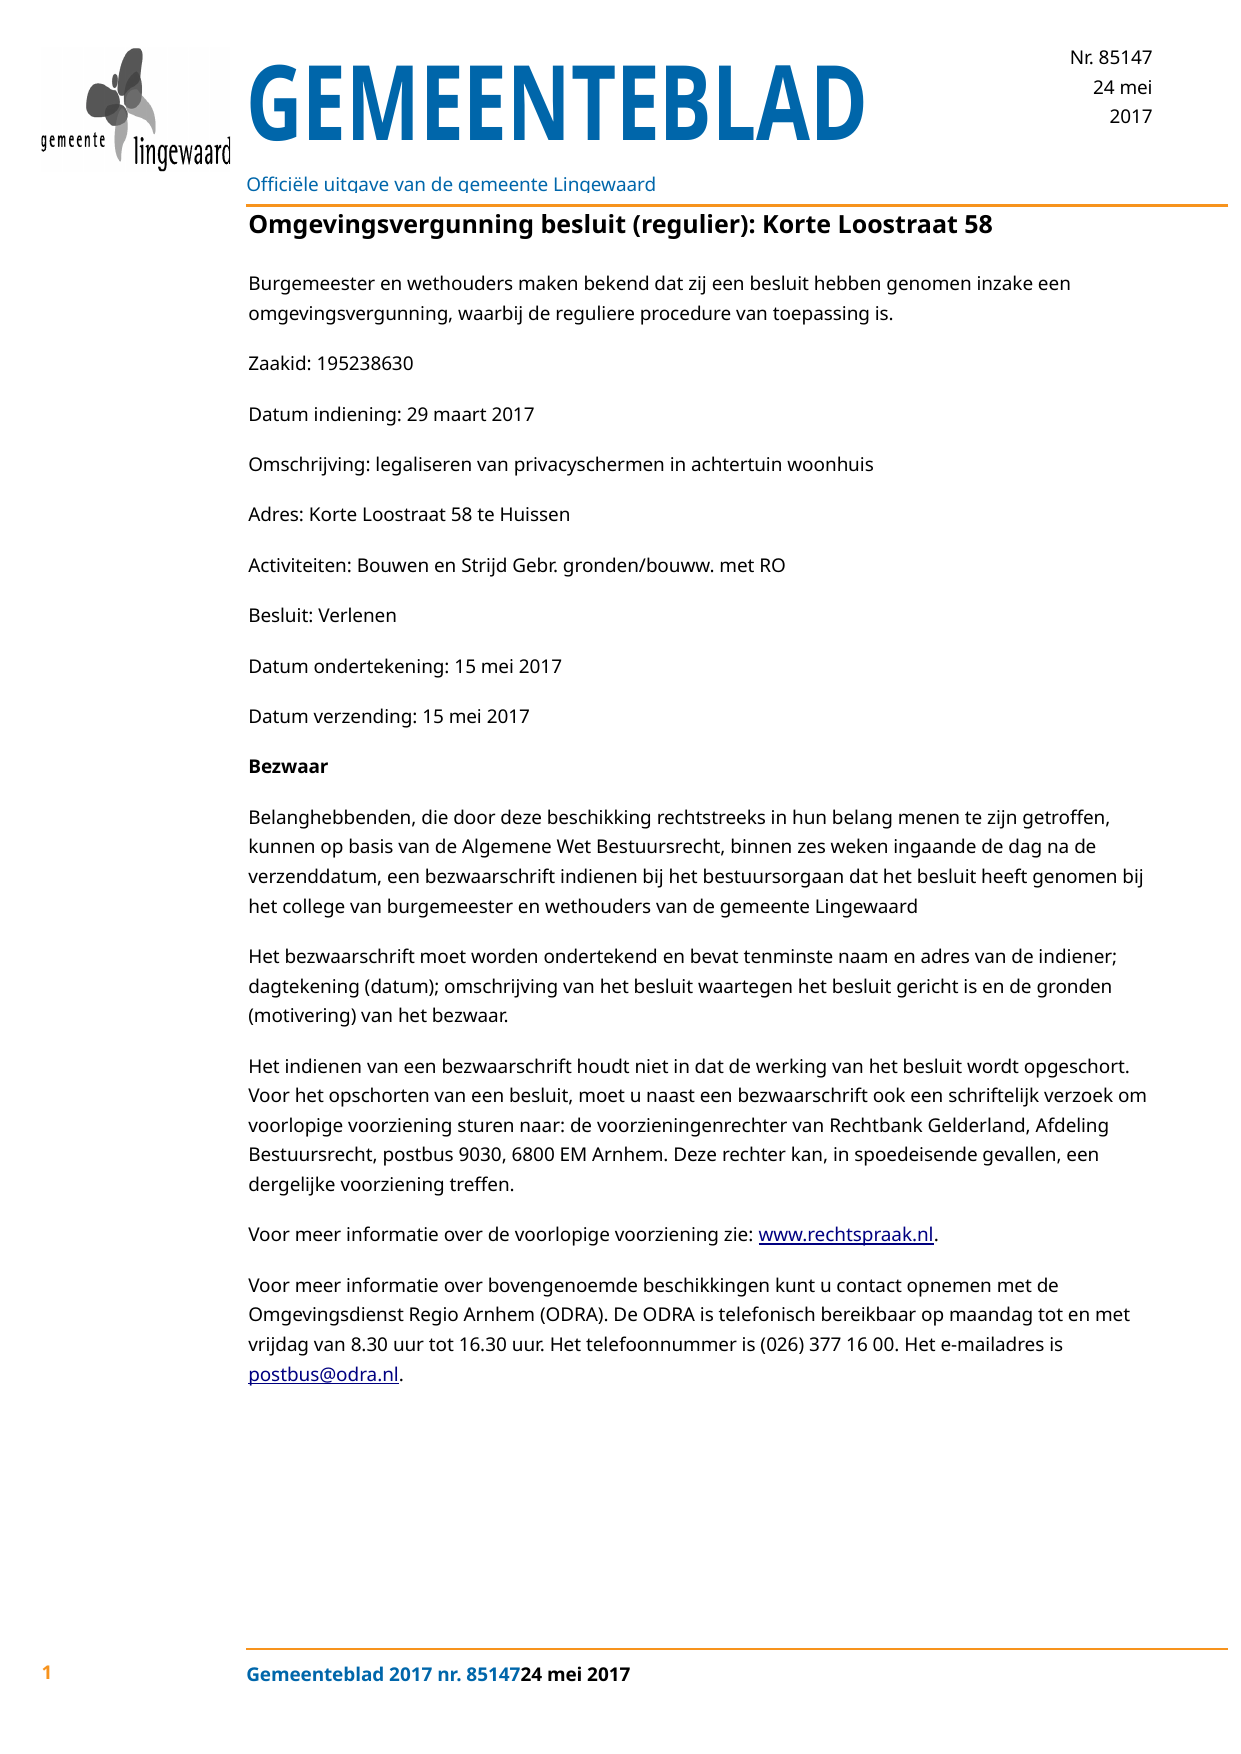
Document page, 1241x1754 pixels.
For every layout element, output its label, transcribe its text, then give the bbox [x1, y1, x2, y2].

text Adres: Korte Loostraat 58 te Huissen [248, 502, 1152, 527]
text Voor meer informatie over de voorlopige voorziening zie: www.rechtspraak.nl. [248, 1222, 1152, 1247]
text Belanghebbenden, die door deze beschikking rechtstreeks in hun belang menen te zijn getroffen, kunnen op basis van de Algemene Wet Bestuursrecht, binnen zes weken ingaande de dag na de verzenddatum, een bezwaarschrift indienen bij het bestuursorgaan dat het besluit heeft genomen bij het college van burgemeester en wethouders van de gemeente Lingewaard [248, 804, 1152, 918]
picture [41, 47, 231, 172]
text Bezwaar [248, 754, 1152, 779]
text Datum verzending: 15 mei 2017 [248, 703, 1152, 729]
text Datum indiening: 29 maart 2017 [248, 401, 1152, 426]
text Besluit: Verlenen [248, 602, 1152, 628]
text Het indienen van een bezwaarschrift houdt niet in dat de werking van het besluit wordt opgeschort. Voor het opschorten van een besluit, moet u naast een bezwaarschrift ook een schriftelijk verzoek om voorlopige voorziening sturen naar: de voorzieningenrechter van Rechtbank Gelderland, Afdeling Bestuursrecht, postbus 9030, 6800 EM Arnhem. Deze rechter kan, in spoedeisende gevallen, een dergelijke voorziening treffen. [248, 1053, 1152, 1197]
text Omgevingsvergunning besluit (regulier): Korte Loostraat 58 [248, 207, 1152, 241]
text Zaakid: 195238630 [248, 350, 1152, 376]
text Het bezwaarschrift moet worden ondertekend en bevat tenminste naam en adres van de indiener; dagtekening (datum); omschrijving van het besluit waartegen het besluit gericht is en de gronden (motivering) van het bezwaar. [248, 943, 1152, 1028]
text Burgemeester en wethouders maken bekend dat zij een besluit hebben genomen inzake een omgevingsvergunning, waarbij de reguliere procedure van toepassing is. [248, 270, 1152, 326]
text Activiteiten: Bouwen en Strijd Gebr. gronden/bouww. met RO [248, 552, 1152, 578]
text Datum ondertekening: 15 mei 2017 [248, 653, 1152, 678]
text Omschrijving: legaliseren van privacyschermen in achtertuin woonhuis [248, 451, 1152, 477]
text Voor meer informatie over bovengenoemde beschikkingen kunt u contact opnemen met de Omgevingsdienst Regio Arnhem (ODRA). De ODRA is telefonisch bereikbaar op maandag tot en met vrijdag van 8.30 uur tot 16.30 uur. Het telefoonnummer is (026) 377 16 00. Het e-mailadres is postbus@odra.nl. [248, 1272, 1152, 1386]
